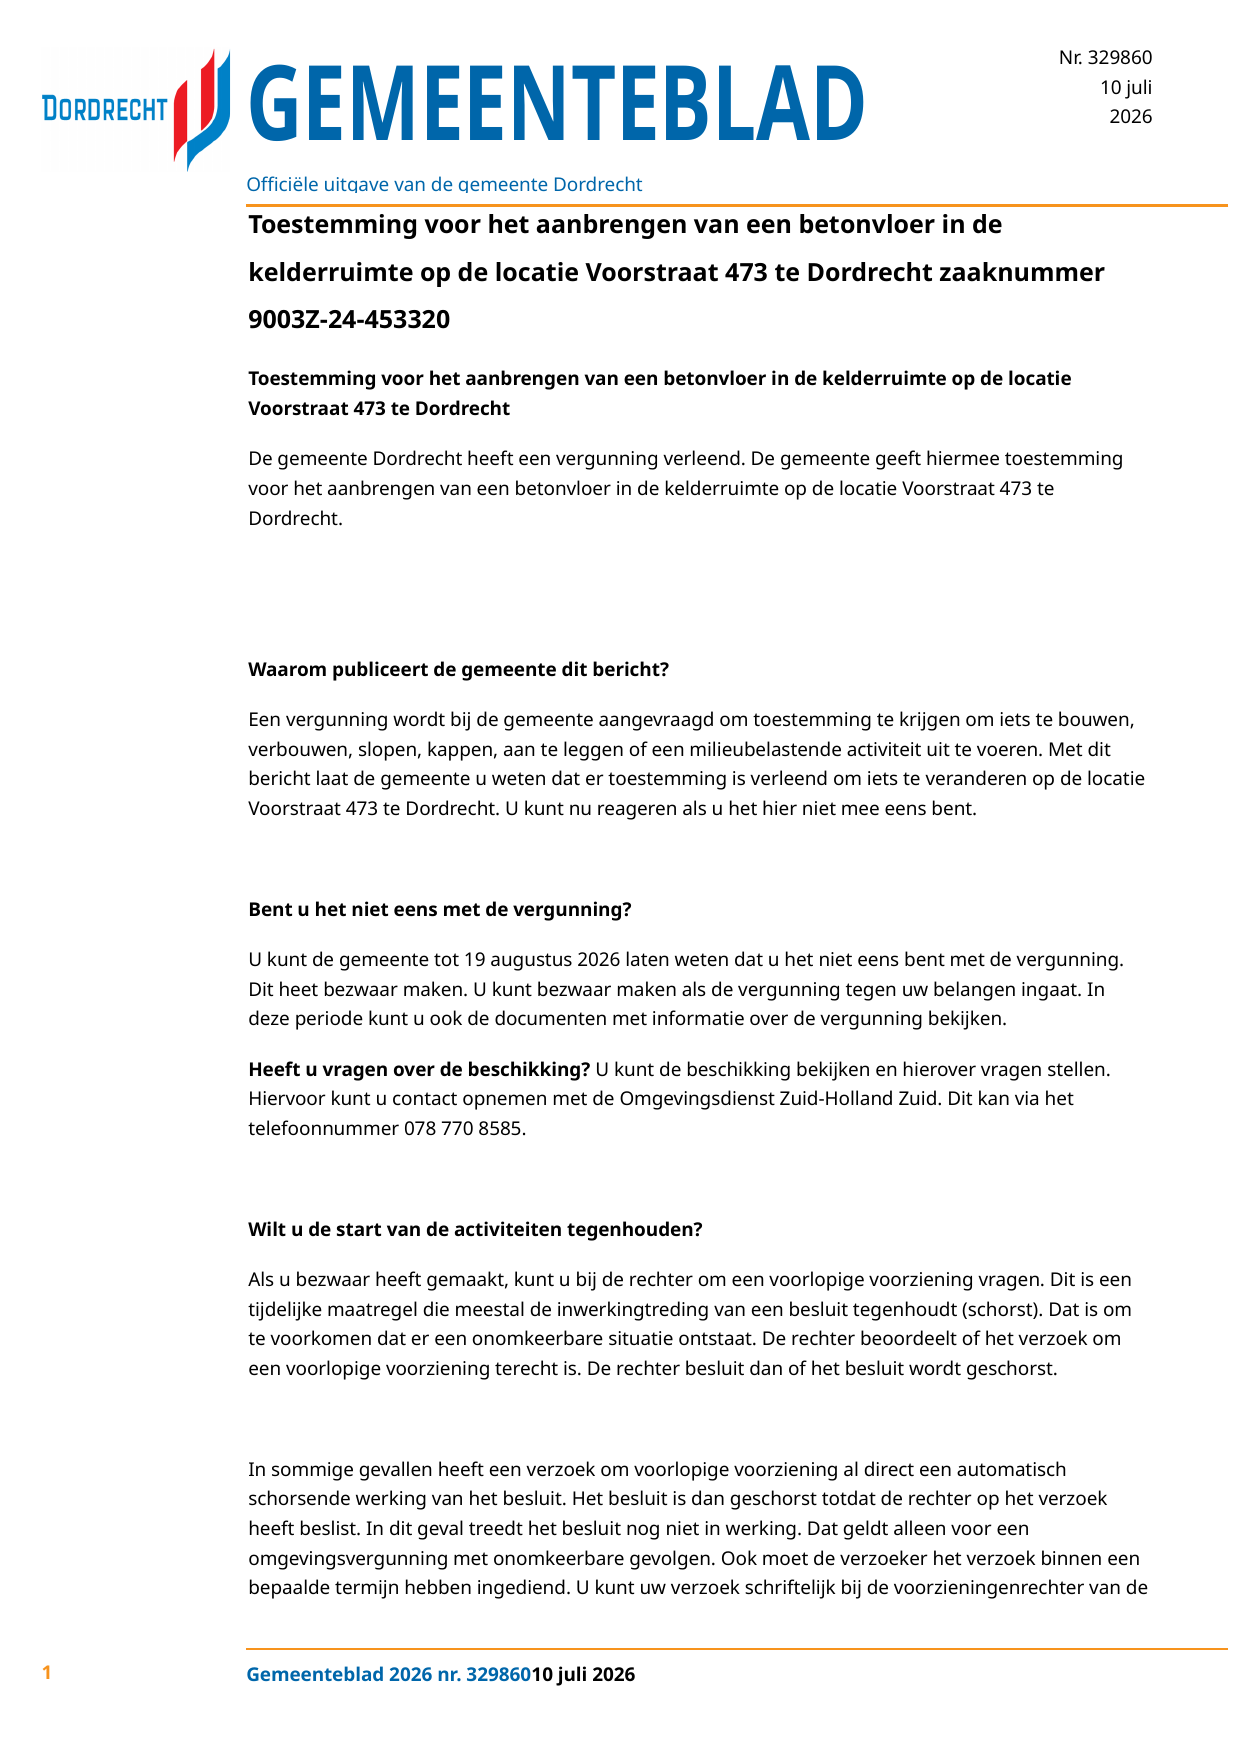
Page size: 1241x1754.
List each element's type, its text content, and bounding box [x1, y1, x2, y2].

text Een vergunning wordt bij de gemeente aangevraagd om toestemming te krijgen om iets te bouwen, verbouwen, slopen, kappen, aan te leggen of een milieubelastende activiteit uit te voeren. Met dit bericht laat de gemeente u weten dat er toestemming is verleend om iets te veranderen op de locatie Voorstraat 473 te Dordrecht. U kunt nu reageren als u het hier niet mee eens bent. [248, 706, 1152, 821]
text Toestemming voor het aanbrengen van een betonvloer in de kelderruimte op de locatie Voorstraat 473 te Dordrecht zaaknummer 9003Z-24-453320 [248, 207, 1152, 336]
text Bent u het niet eens met de vergunning? [248, 896, 1152, 922]
text Als u bezwaar heeft gemaakt, kunt u bij de rechter om een voorlopige voorziening vragen. Dit is een tijdelijke maatregel die meestal de inwerkingtreding van een besluit tegenhoudt (schorst). Dat is om te voorkomen dat er een onomkeerbare situatie ontstaat. De rechter beoordeelt of het verzoek om een voorlopige voorziening terecht is. De rechter besluit dan of het besluit wordt geschorst. [248, 1266, 1152, 1381]
text U kunt de gemeente tot 19 augustus 2026 laten weten dat u het niet eens bent met de vergunning. Dit heet bezwaar maken. U kunt bezwaar maken als de vergunning tegen uw belangen ingaat. In deze periode kunt u ook de documenten met informatie over de vergunning bekijken. [248, 946, 1152, 1031]
text In sommige gevallen heeft een verzoek om voorlopige voorziening al direct een automatisch schorsende werking van het besluit. Het besluit is dan geschorst totdat de rechter op het verzoek heeft beslist. In dit geval treedt het besluit nog niet in werking. Dat geldt alleen voor een omgevingsvergunning met onomkeerbare gevolgen. Ook moet de verzoeker het verzoek binnen een bepaalde termijn hebben ingediend. U kunt uw verzoek schriftelijk bij de voorzieningenrechter van de [248, 1456, 1152, 1600]
picture [41, 47, 231, 172]
text De gemeente Dordrecht heeft een vergunning verleend. De gemeente geeft hiermee toestemming voor het aanbrengen van een betonvloer in de kelderruimte op de locatie Voorstraat 473 te Dordrecht. [248, 446, 1152, 530]
text Toestemming voor het aanbrengen van een betonvloer in de kelderruimte op de locatie Voorstraat 473 te Dordrecht [248, 366, 1152, 421]
text Wilt u de start van de activiteiten tegenhouden? [248, 1216, 1152, 1242]
text Heeft u vragen over de beschikking? U kunt de beschikking bekijken en hierover vragen stellen. Hiervoor kunt u contact opnemen met de Omgevingsdienst Zuid-Holland Zuid. Dit kan via het telefoonnummer 078 770 8585. [248, 1056, 1152, 1141]
text Waarom publiceert de gemeente dit bericht? [248, 656, 1152, 682]
